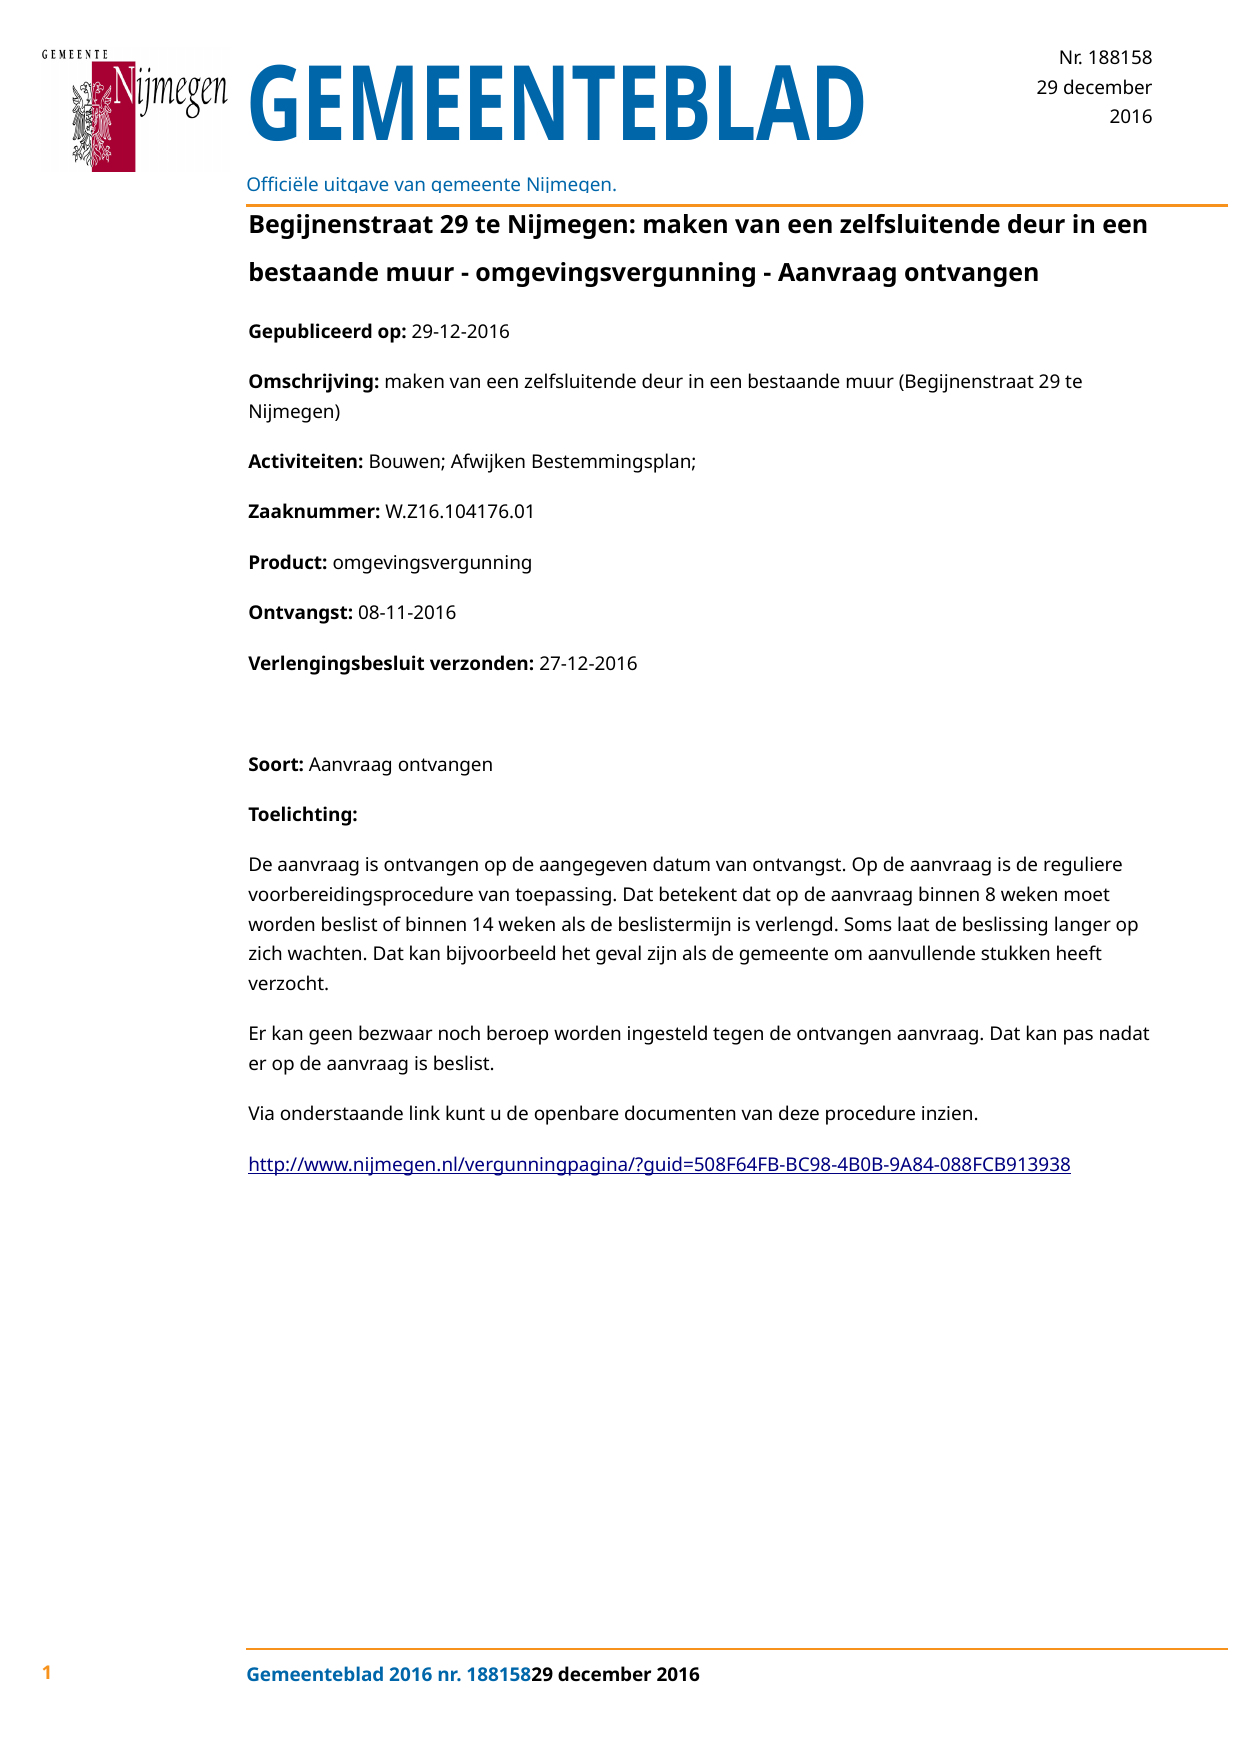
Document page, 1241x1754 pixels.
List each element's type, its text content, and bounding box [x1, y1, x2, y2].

text Product: omgevingsvergunning [248, 549, 1152, 575]
text Er kan geen bezwaar noch beroep worden ingesteld tegen de ontvangen aanvraag. Dat kan pas nadat er op de aanvraag is beslist. [248, 1020, 1152, 1076]
text Toelichting: [248, 801, 1152, 827]
picture [41, 47, 231, 172]
text Soort: Aanvraag ontvangen [248, 751, 1152, 777]
text Omschrijving: maken van een zelfsluitende deur in een bestaande muur (Begijnenstraat 29 te Nijmegen) [248, 368, 1152, 424]
text Begijnenstraat 29 te Nijmegen: maken van een zelfsluitende deur in een bestaande muur - omgevingsvergunning - Aanvraag ontvangen [248, 207, 1152, 288]
text De aanvraag is ontvangen op de aangegeven datum van ontvangst. Op de aanvraag is de reguliere voorbereidingsprocedure van toepassing. Dat betekent dat op de aanvraag binnen 8 weken moet worden beslist of binnen 14 weken als de beslistermijn is verlengd. Soms laat de beslissing langer op zich wachten. Dat kan bijvoorbeeld het geval zijn als de gemeente om aanvullende stukken heeft verzocht. [248, 852, 1152, 996]
text Zaaknummer: W.Z16.104176.01 [248, 499, 1152, 524]
text http://www.nijmegen.nl/vergunningpagina/?guid=508F64FB-BC98-4B0B-9A84-088FCB913938 [248, 1151, 1152, 1177]
text Verlengingsbesluit verzonden: 27-12-2016 [248, 650, 1152, 676]
text Activiteiten: Bouwen; Afwijken Bestemmingsplan; [248, 448, 1152, 474]
text Ontvangst: 08-11-2016 [248, 599, 1152, 625]
text Via onderstaande link kunt u de openbare documenten van deze procedure inzien. [248, 1100, 1152, 1126]
text Gepubliceerd op: 29-12-2016 [248, 318, 1152, 344]
